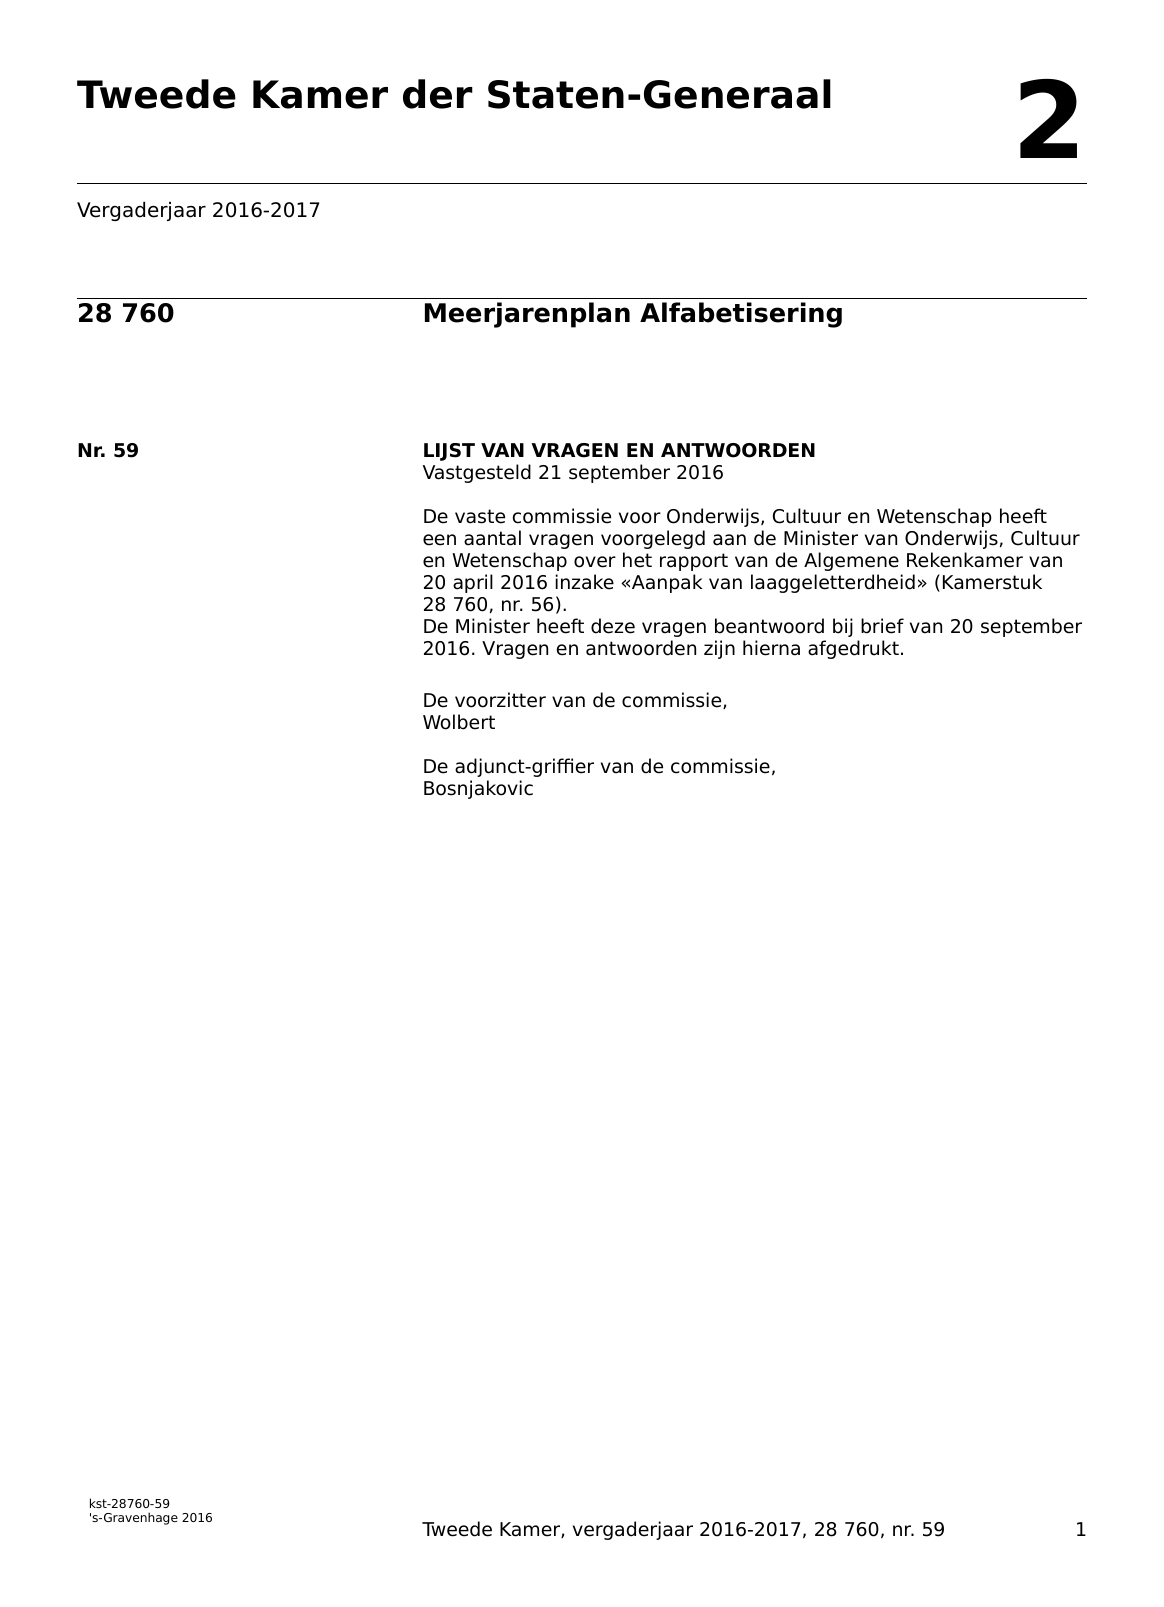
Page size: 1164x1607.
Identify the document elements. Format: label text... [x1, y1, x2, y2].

table_cell Vergaderjaar 2016-2017 [77, 184, 1087, 298]
text Vastgesteld 21 september 2016 [422, 462, 1087, 484]
text De Minister heeft deze vragen beantwoord bij brief van 20 september 2016. Vragen en antwoorden zijn hierna afgedrukt. [422, 616, 1087, 660]
text De vaste commissie voor Onderwijs, Cultuur en Wetenschap heeft een aantal vragen voorgelegd aan de Minister van Onderwijs, Cultuur en Wetenschap over het rapport van de Algemene Rekenkamer van 20 april 2016 inzake «Aanpak van laaggeletterdheid» (Kamerstuk 28 760, nr. 56). [422, 506, 1087, 616]
subtitle Nr. 59 LIJST VAN VRAGEN EN ANTWOORDEN [77, 440, 1087, 462]
table_header 2 [886, 59, 1087, 183]
text 's-Gravenhage 2016 [88, 1511, 323, 1525]
table_header Tweede Kamer der Staten-Generaal [77, 59, 886, 183]
text De adjunct-griffier van de commissie, Bosnjakovic [422, 756, 1087, 800]
text De voorzitter van de commissie, Wolbert [422, 690, 1087, 734]
text kst-28760-59 [88, 1497, 323, 1511]
subtitle 28 760 Meerjarenplan Alfabetisering [77, 299, 1087, 329]
